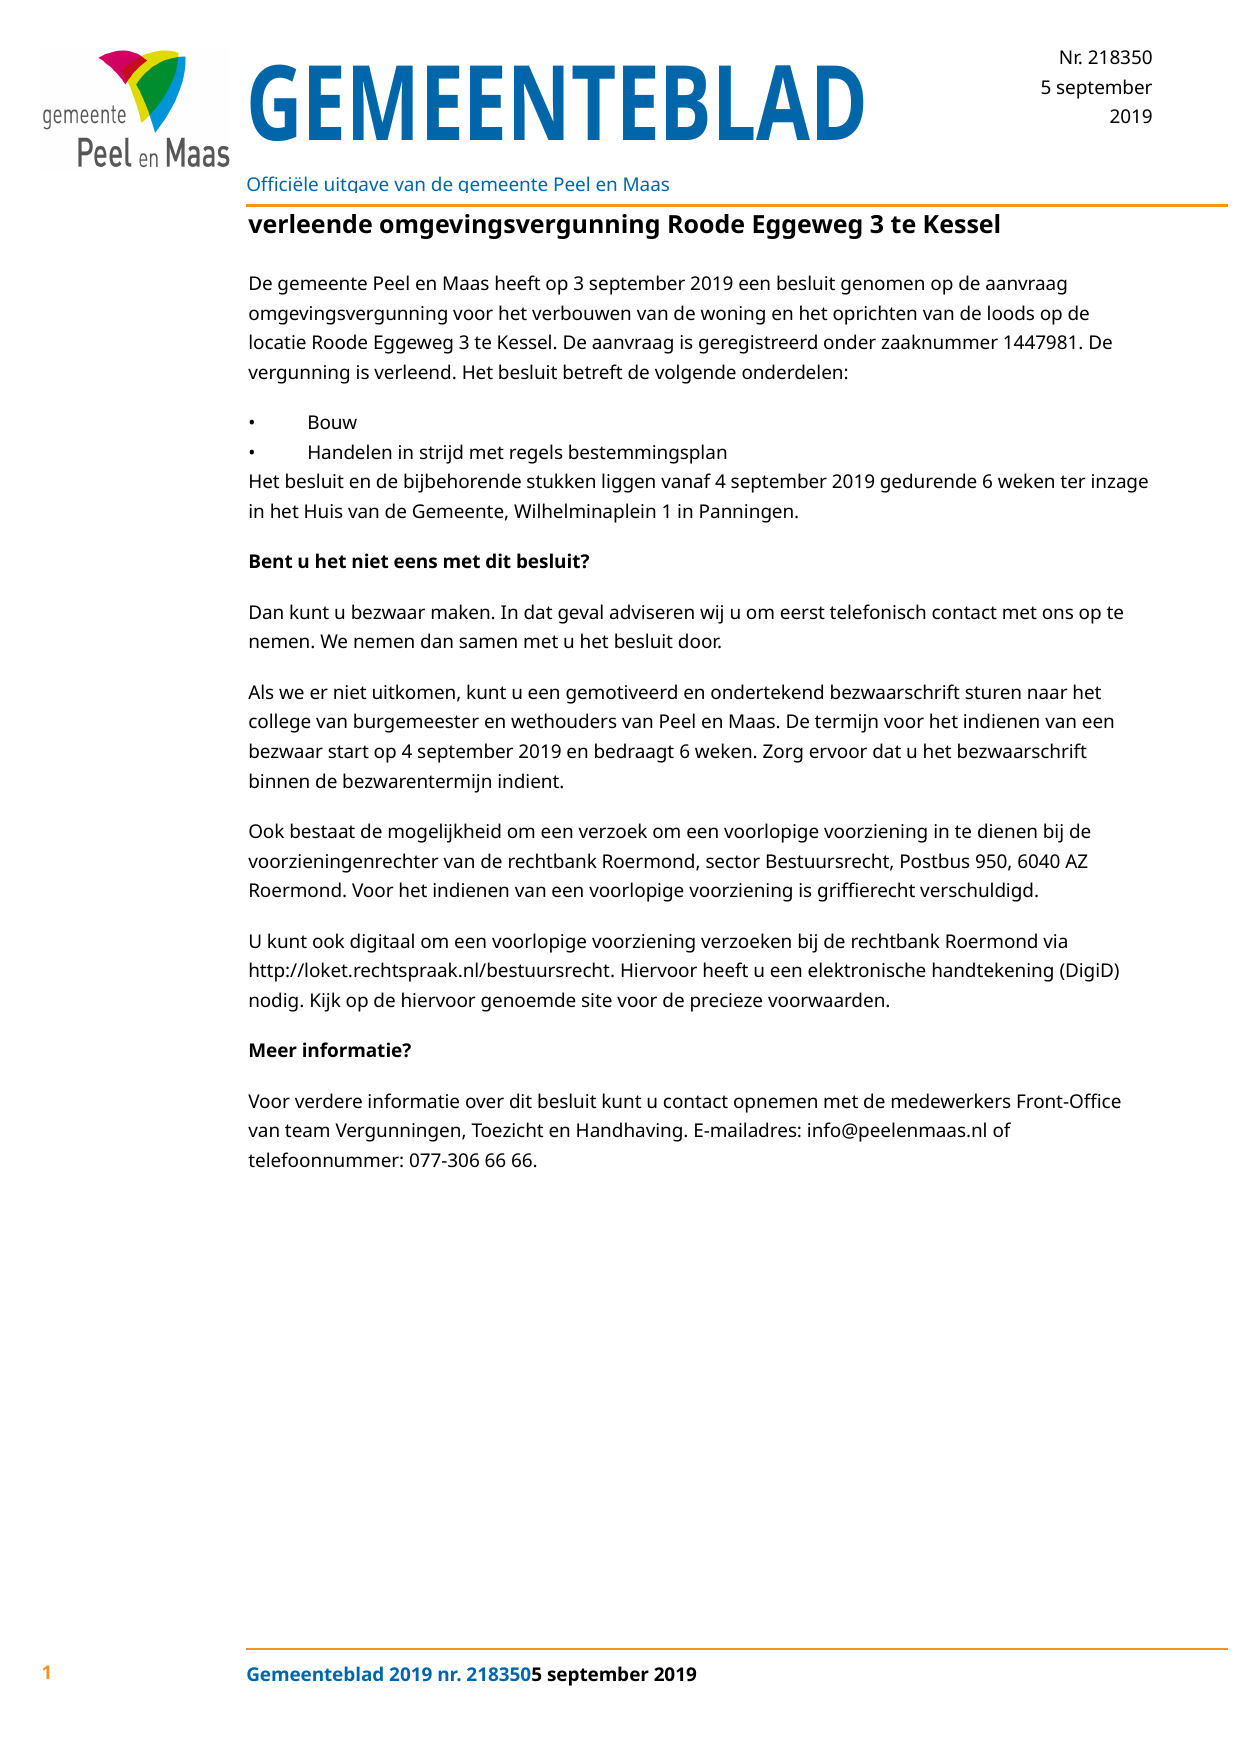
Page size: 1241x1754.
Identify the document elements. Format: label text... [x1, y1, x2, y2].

text Meer informatie? [248, 1037, 1152, 1063]
list Bouw [248, 409, 1152, 435]
text Dan kunt u bezwaar maken. In dat geval adviseren wij u om eerst telefonisch contact met ons op te nemen. We nemen dan samen met u het besluit door. [248, 599, 1152, 654]
text Voor verdere informatie over dit besluit kunt u contact opnemen met de medewerkers Front-Office van team Vergunningen, Toezicht en Handhaving. E-mailadres: info@peelenmaas.nl of telefoonnummer: 077-306 66 66. [248, 1088, 1152, 1173]
picture [41, 47, 231, 172]
text Bent u het niet eens met dit besluit? [248, 549, 1152, 574]
text Het besluit en de bijbehorende stukken liggen vanaf 4 september 2019 gedurende 6 weken ter inzage in het Huis van de Gemeente, Wilhelminaplein 1 in Panningen. [248, 469, 1152, 524]
text verleende omgevingsvergunning Roode Eggeweg 3 te Kessel [248, 207, 1152, 241]
text Ook bestaat de mogelijkheid om een verzoek om een voorlopige voorziening in te dienen bij de voorzieningenrechter van de rechtbank Roermond, sector Bestuursrecht, Postbus 950, 6040 AZ Roermond. Voor het indienen van een voorlopige voorziening is griffierecht verschuldigd. [248, 818, 1152, 903]
list Handelen in strijd met regels bestemmingsplan [248, 439, 1152, 465]
text U kunt ook digitaal om een voorlopige voorziening verzoeken bij de rechtbank Roermond via http://loket.rechtspraak.nl/bestuursrecht. Hiervoor heeft u een elektronische handtekening (DigiD) nodig. Kijk op de hiervoor genoemde site voor de precieze voorwaarden. [248, 928, 1152, 1013]
text Als we er niet uitkomen, kunt u een gemotiveerd en ondertekend bezwaarschrift sturen naar het college van burgemeester en wethouders van Peel en Maas. De termijn voor het indienen van een bezwaar start op 4 september 2019 en bedraagt 6 weken. Zorg ervoor dat u het bezwaarschrift binnen de bezwarentermijn indient. [248, 679, 1152, 793]
text De gemeente Peel en Maas heeft op 3 september 2019 een besluit genomen op de aanvraag omgevingsvergunning voor het verbouwen van de woning en het oprichten van de loods op de locatie Roode Eggeweg 3 te Kessel. De aanvraag is geregistreerd onder zaaknummer 1447981. De vergunning is verleend. Het besluit betreft de volgende onderdelen: [248, 270, 1152, 385]
